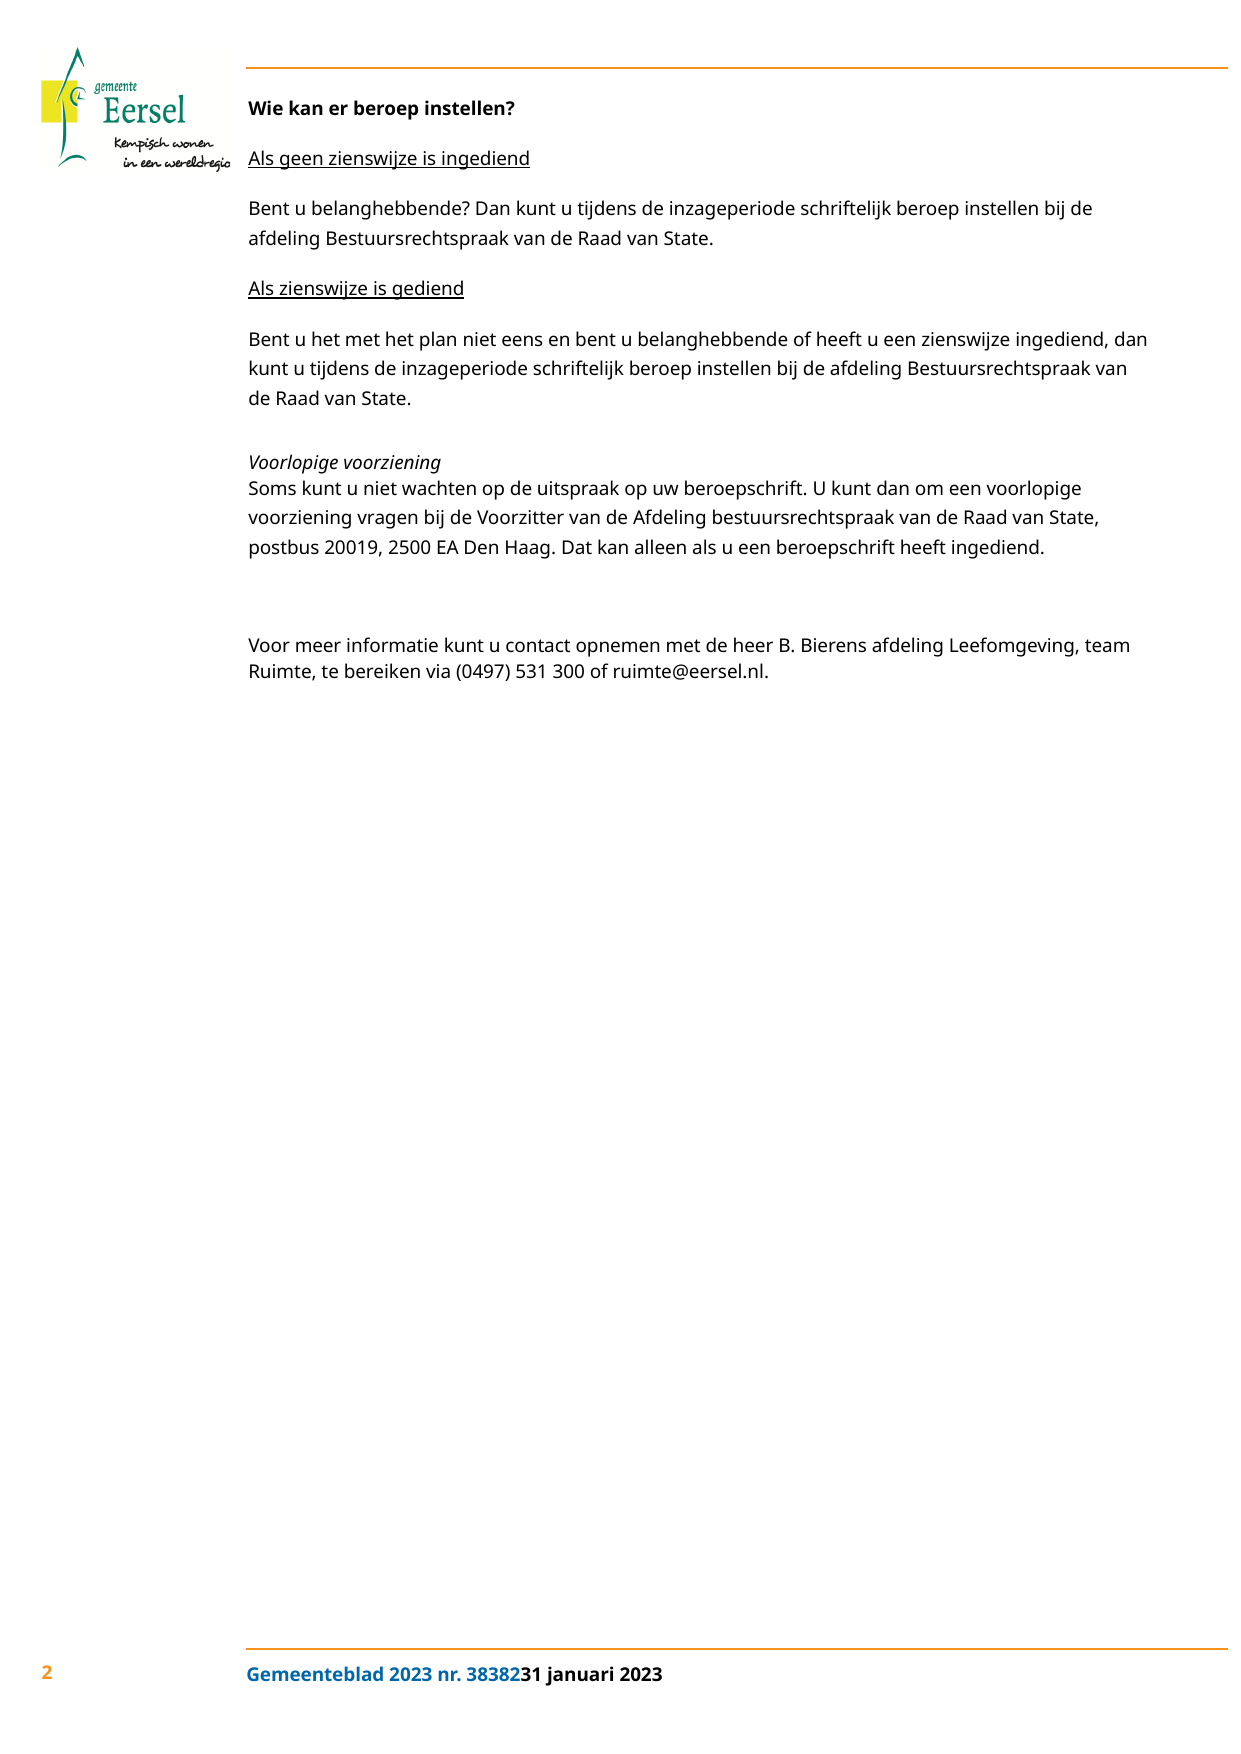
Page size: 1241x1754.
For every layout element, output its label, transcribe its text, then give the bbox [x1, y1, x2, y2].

text Wie kan er beroep instellen? [248, 95, 1152, 121]
text Voor meer informatie kunt u contact opnemen met de heer B. Bierens afdeling Leefomgeving, team Ruimte, te bereiken via (0497) 531 300 of ruimte@eersel.nl. [248, 632, 1152, 684]
text Als geen zienswijze is ingediend [248, 145, 1152, 171]
text Bent u belanghebbende? Dan kunt u tijdens de inzageperiode schriftelijk beroep instellen bij de afdeling Bestuursrechtspraak van de Raad van State. [248, 196, 1152, 251]
text Voorlopige voorziening [248, 449, 1152, 475]
text Bent u het met het plan niet eens en bent u belanghebbende of heeft u een zienswijze ingediend, dan kunt u tijdens de inzageperiode schriftelijk beroep instellen bij de afdeling Bestuursrechtspraak van de Raad van State. [248, 326, 1152, 411]
picture [41, 47, 231, 172]
text Als zienswijze is gediend [248, 276, 1152, 301]
text Soms kunt u niet wachten op de uitspraak op uw beroepschrift. U kunt dan om een voorlopige voorziening vragen bij de Voorzitter van de Afdeling bestuursrechtspraak van de Raad van State, postbus 20019, 2500 EA Den Haag. Dat kan alleen als u een beroepschrift heeft ingediend. [248, 475, 1152, 560]
